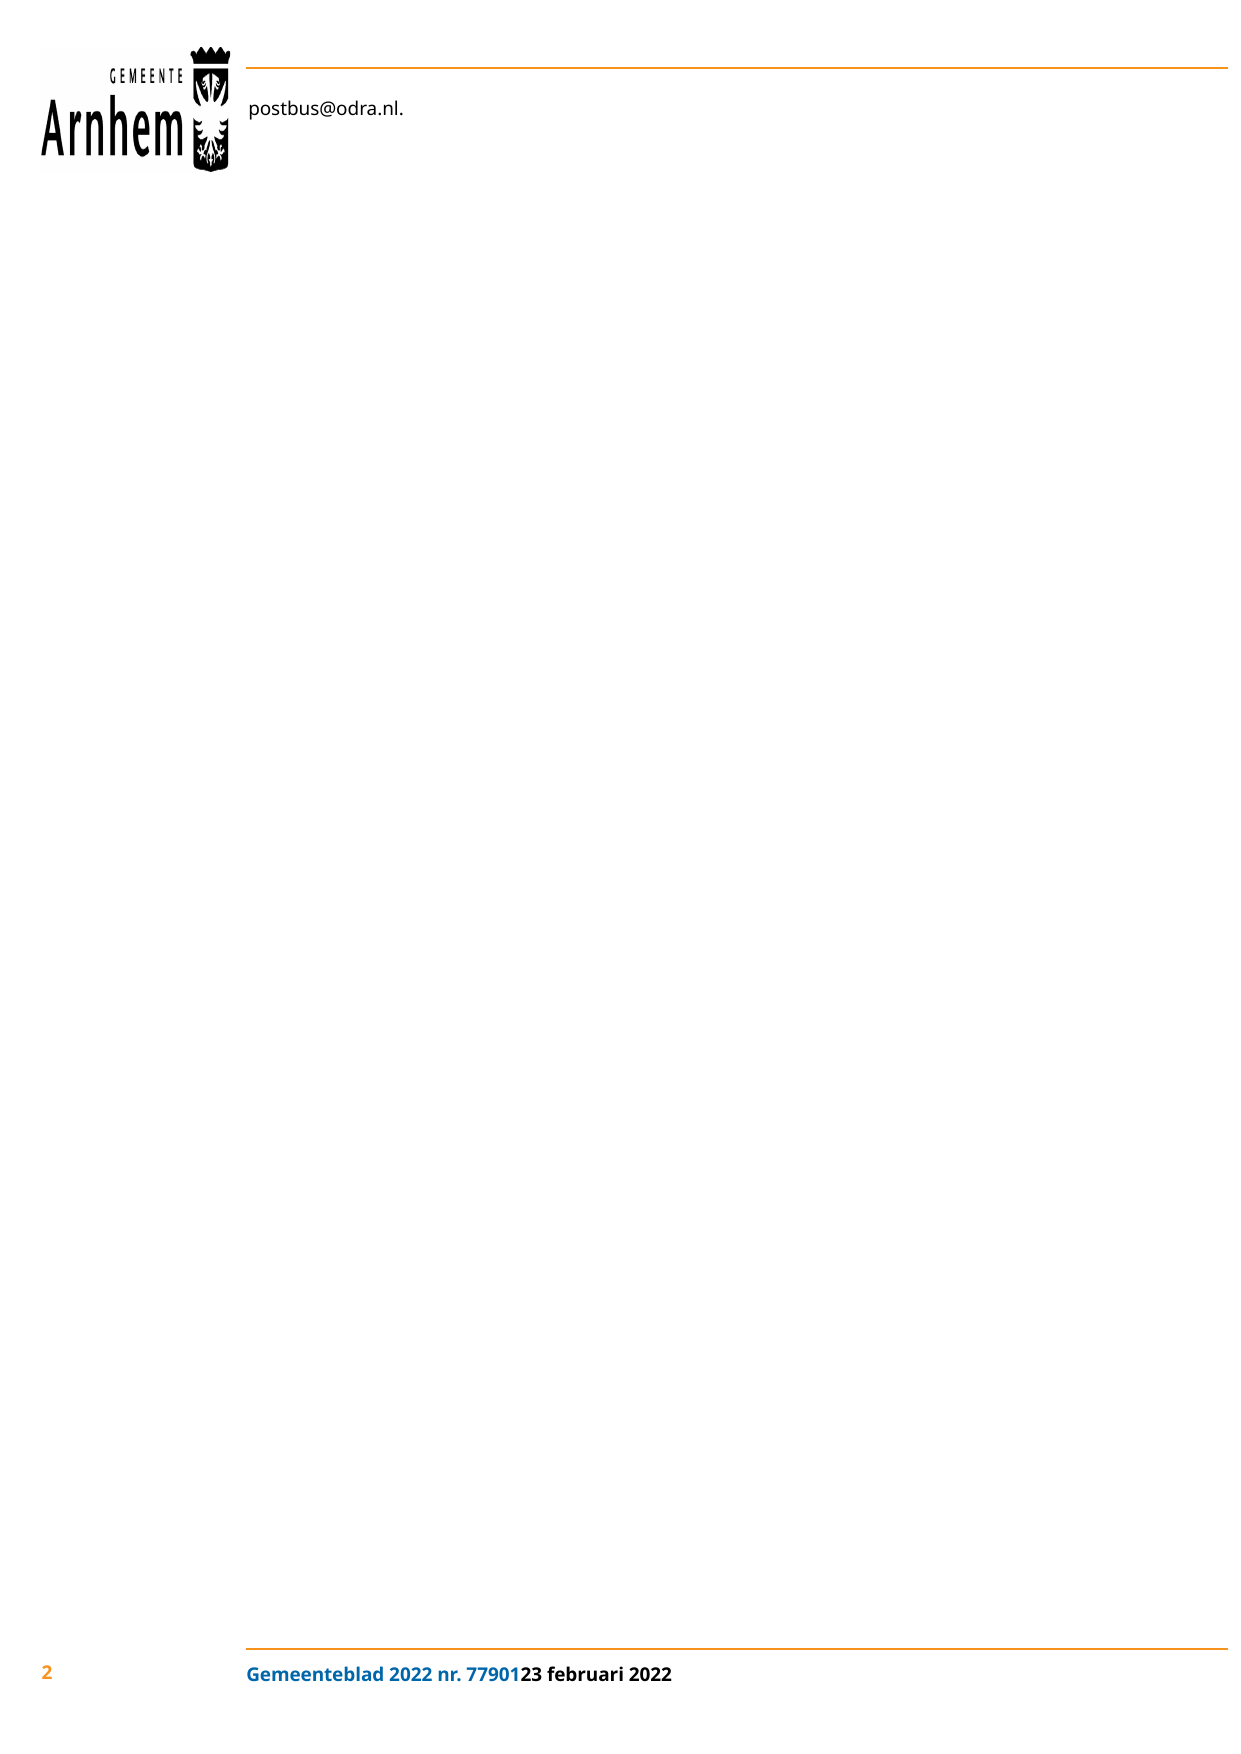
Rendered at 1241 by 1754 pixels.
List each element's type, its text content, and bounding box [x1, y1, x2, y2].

picture [41, 47, 231, 172]
text postbus@odra.nl. [248, 95, 1152, 121]
